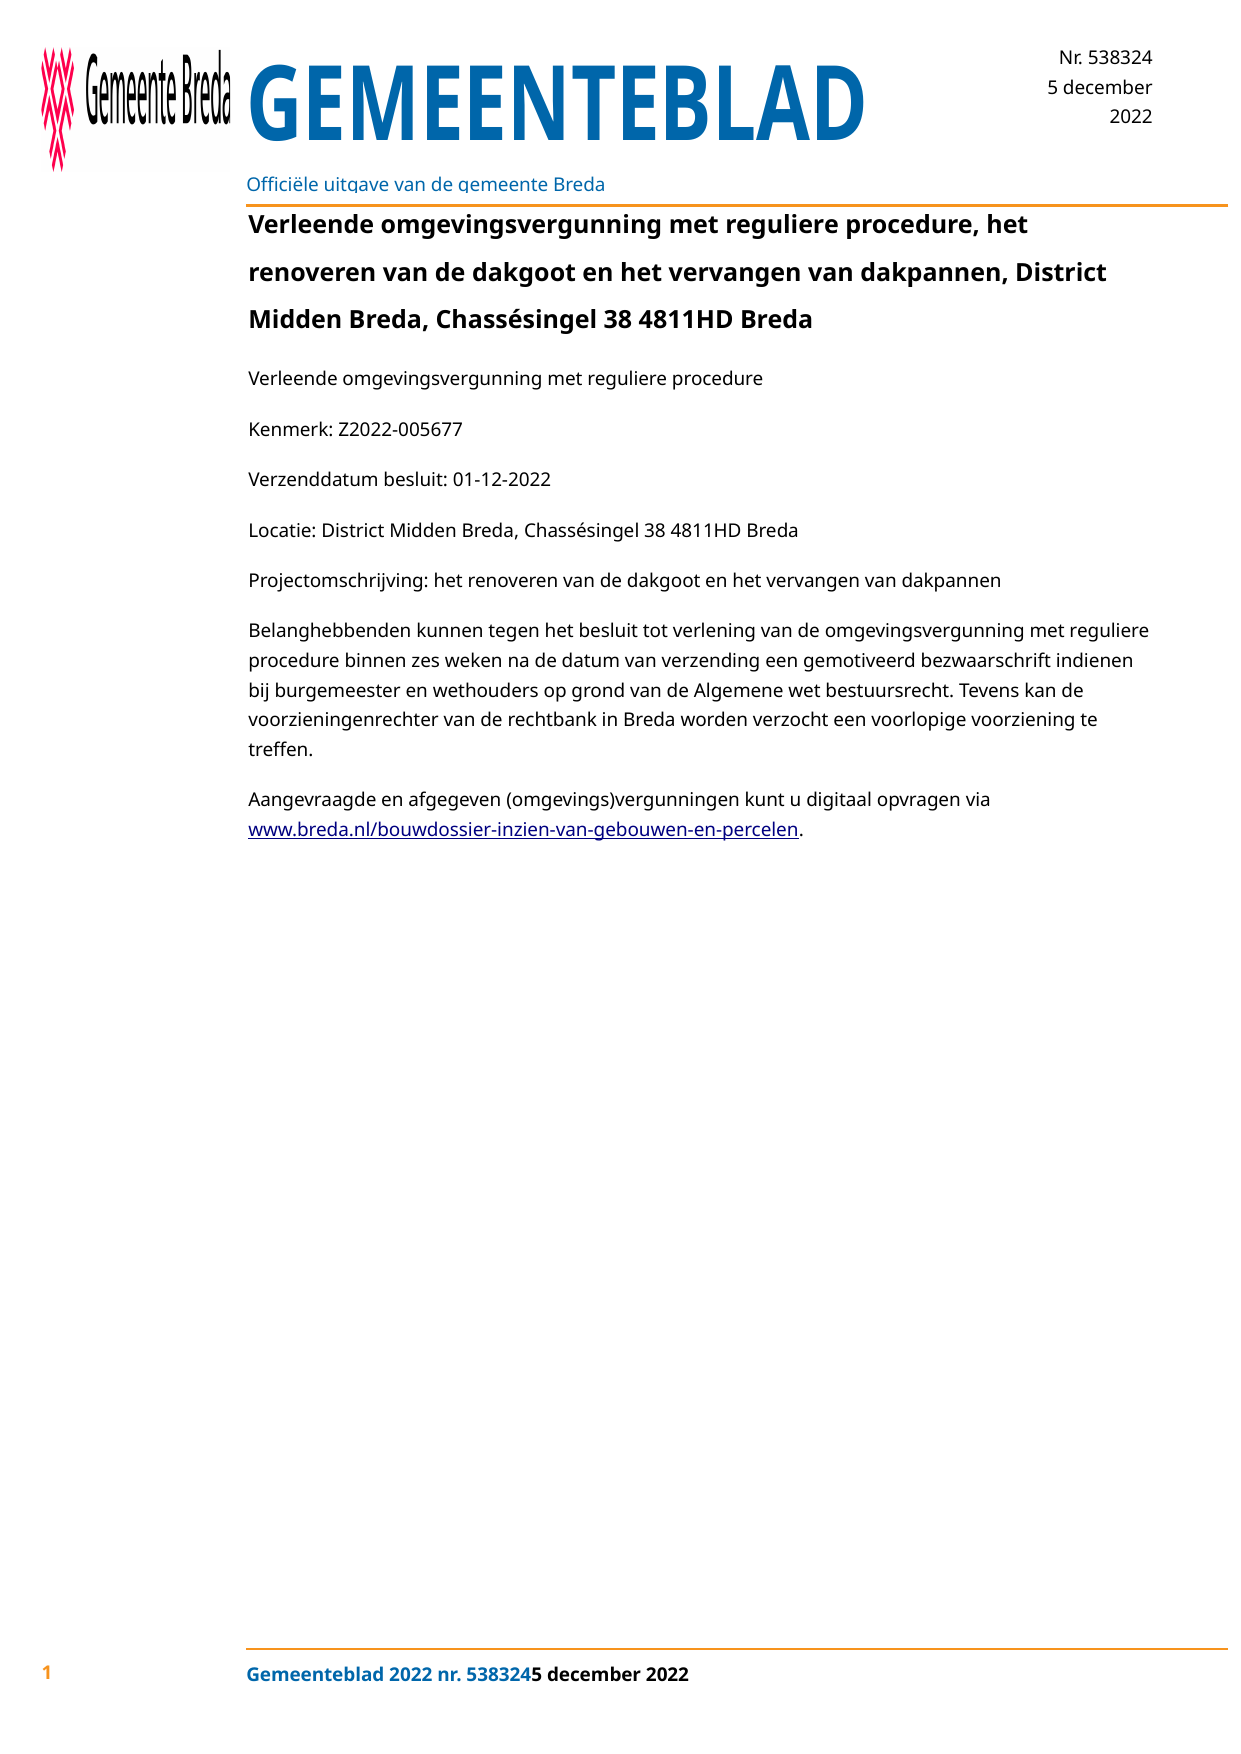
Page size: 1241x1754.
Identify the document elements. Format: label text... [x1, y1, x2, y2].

text Projectomschrijving: het renoveren van de dakgoot en het vervangen van dakpannen [248, 567, 1152, 593]
text Verleende omgevingsvergunning met reguliere procedure, het renoveren van de dakgoot en het vervangen van dakpannen, District Midden Breda, Chassésingel 38 4811HD Breda [248, 207, 1152, 336]
picture [41, 47, 231, 172]
text Kenmerk: Z2022-005677 [248, 416, 1152, 442]
text Aangevraagde en afgegeven (omgevings)vergunningen kunt u digitaal opvragen via www.breda.nl/bouwdossier-inzien-van-gebouwen-en-percelen. [248, 786, 1152, 842]
text Locatie: District Midden Breda, Chassésingel 38 4811HD Breda [248, 517, 1152, 542]
text Verzenddatum besluit: 01-12-2022 [248, 466, 1152, 492]
text Verleende omgevingsvergunning met reguliere procedure [248, 366, 1152, 391]
text Belanghebbenden kunnen tegen het besluit tot verlening van de omgevingsvergunning met reguliere procedure binnen zes weken na de datum van verzending een gemotiveerd bezwaarschrift indienen bij burgemeester en wethouders op grond van de Algemene wet bestuursrecht. Tevens kan de voorzieningenrechter van de rechtbank in Breda worden verzocht een voorlopige voorziening te treffen. [248, 618, 1152, 762]
